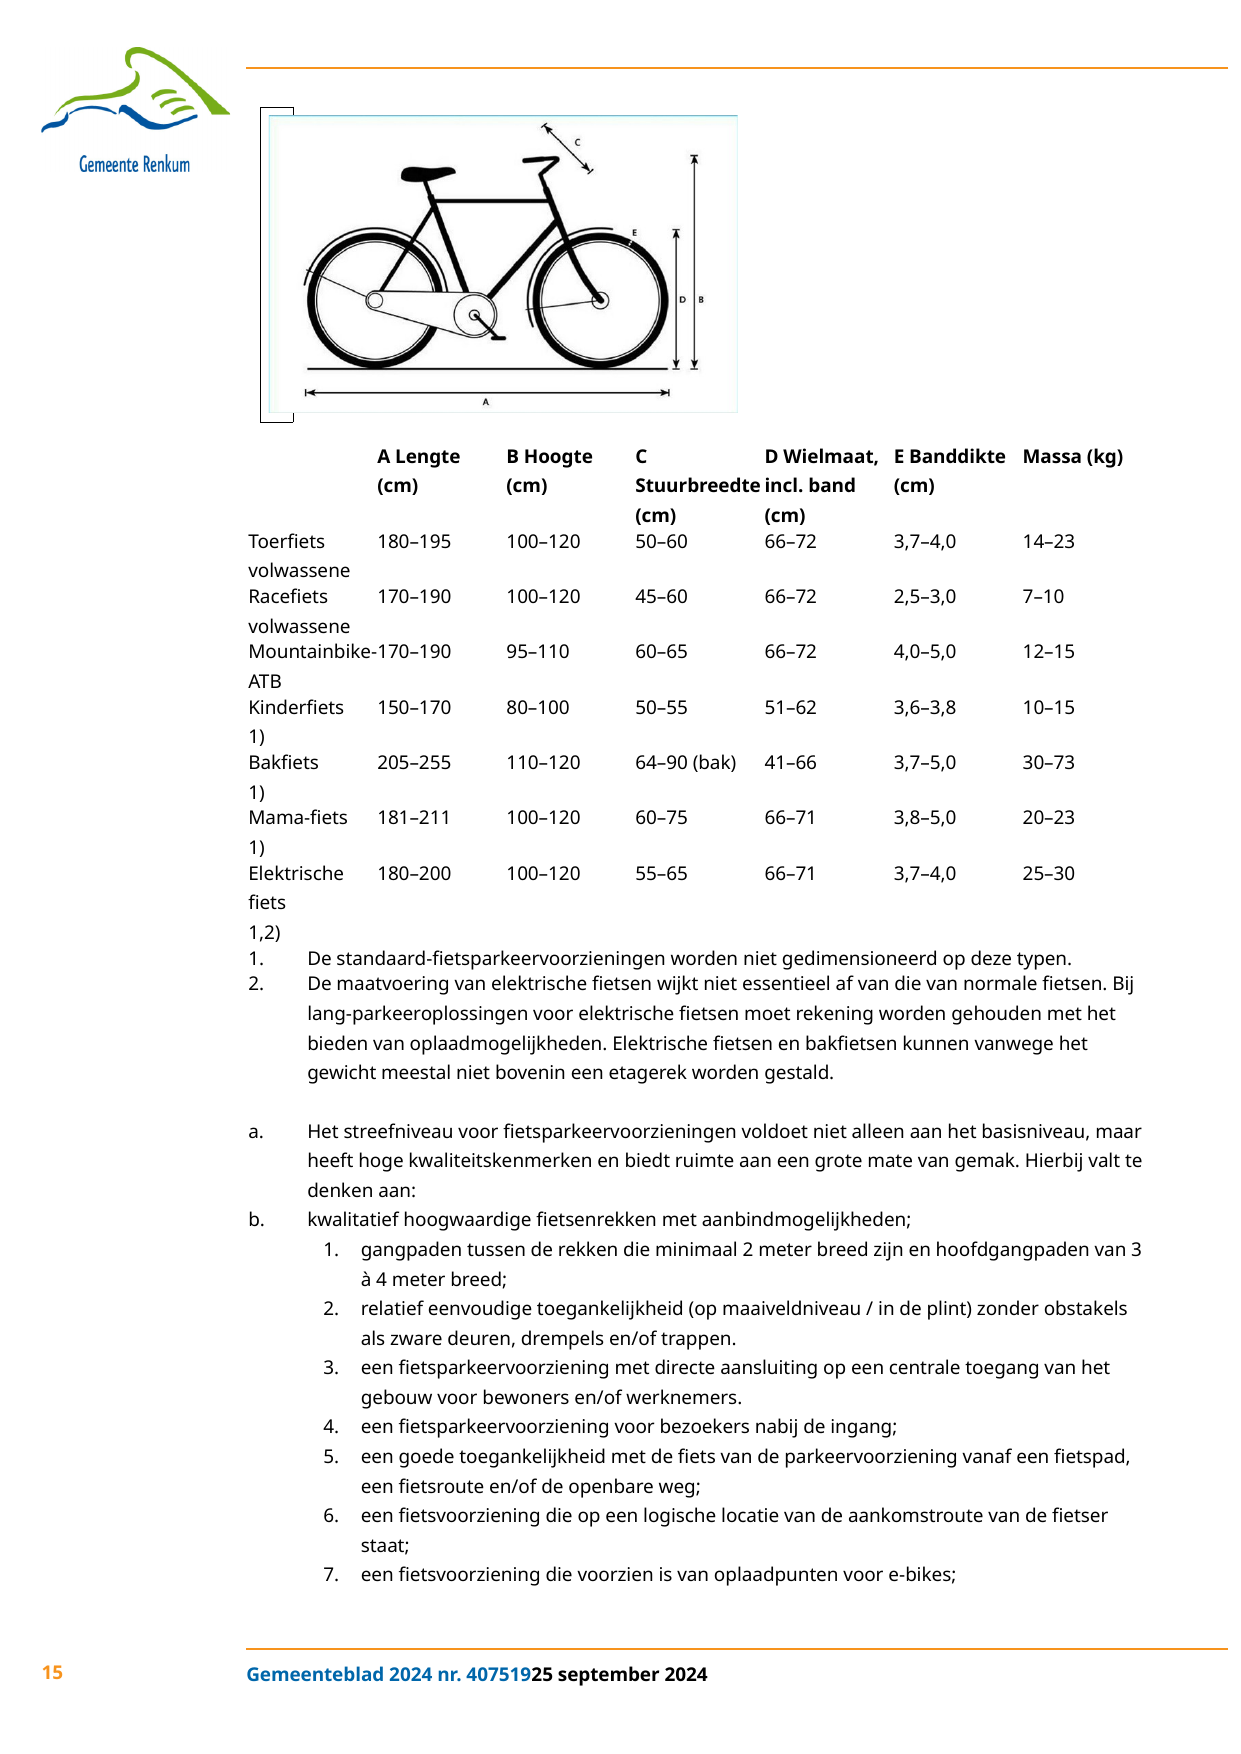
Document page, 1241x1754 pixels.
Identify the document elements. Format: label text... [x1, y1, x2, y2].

table_cell Mountainbike-ATB [248, 639, 377, 694]
table_cell 45–60 [635, 583, 764, 639]
list een fietsvoorziening die voorzien is van oplaadpunten voor e-bikes; [323, 1562, 1152, 1587]
table_cell 170–190 [377, 583, 506, 639]
table_cell 12–15 [1023, 639, 1152, 694]
table_cell 10–15 [1023, 694, 1152, 749]
table_cell 95–110 [506, 639, 635, 694]
table_cell 50–55 [635, 694, 764, 749]
table_header E Banddikte (cm) [894, 443, 1022, 528]
table_cell 110–120 [506, 749, 635, 804]
table_cell 50–60 [635, 528, 764, 583]
table_cell 51–62 [764, 694, 893, 749]
table_cell 3,6–3,8 [894, 694, 1022, 749]
table_header D Wielmaat, incl. band (cm) [764, 443, 893, 528]
table_cell 14–23 [1023, 528, 1152, 583]
table_cell 100–120 [506, 528, 635, 583]
table_cell Elektrische fiets 1,2) [248, 860, 377, 945]
table_cell 170–190 [377, 639, 506, 694]
list Het streefniveau voor fietsparkeervoorzieningen voldoet niet alleen aan het basisniveau, maar heeft hoge kwaliteitskenmerken en biedt ruimte aan een grote mate van gemak. Hierbij valt te denken aan: [248, 1118, 1152, 1203]
table_cell 80–100 [506, 694, 635, 749]
table_cell Kinderfiets 1) [248, 694, 377, 749]
table_cell 180–195 [377, 528, 506, 583]
table_cell 150–170 [377, 694, 506, 749]
table_cell 30–73 [1023, 749, 1152, 804]
table_header Massa (kg) [1023, 443, 1152, 528]
table_header A Lengte (cm) [377, 443, 506, 528]
table_cell 100–120 [506, 860, 635, 945]
list een fietsparkeervoorziening met directe aansluiting op een centrale toegang van het gebouw voor bewoners en/of werknemers. [323, 1354, 1152, 1410]
table_cell 66–72 [764, 583, 893, 639]
table_header C Stuurbreedte (cm) [635, 443, 764, 528]
table_cell De maatvoering van elektrische fietsen wijkt niet essentieel af van die van normale fietsen. Bij lang-parkeeroplossingen voor elektrische fietsen moet rekening worden gehouden met het bieden van oplaadmogelijkheden. Elektrische fietsen en bakfietsen kunnen vanwege het gewicht meestal niet bovenin een etagerek worden gestald. [248, 971, 1152, 1085]
table_cell 25–30 [1023, 860, 1152, 945]
table_cell Racefiets volwassene [248, 583, 377, 639]
table_cell 4,0–5,0 [894, 639, 1022, 694]
table_cell 3,7–4,0 [894, 528, 1022, 583]
table_cell 66–71 [764, 805, 893, 860]
list gangpaden tussen de rekken die minimaal 2 meter breed zijn en hoofdgangpaden van 3 à 4 meter breed; [323, 1236, 1152, 1291]
table_cell 3,7–4,0 [894, 860, 1022, 945]
table_cell 7–10 [1023, 583, 1152, 639]
table_header B Hoogte (cm) [506, 443, 635, 528]
table_cell 20–23 [1023, 805, 1152, 860]
list een fietsparkeervoorziening voor bezoekers nabij de ingang; [323, 1414, 1152, 1439]
table_cell De standaard-fietsparkeervoorzieningen worden niet gedimensioneerd op deze typen. [248, 945, 1152, 971]
list kwalitatief hoogwaardige fietsenrekken met aanbindmogelijkheden; [248, 1207, 1152, 1232]
list een goede toegankelijkheid met de fiets van de parkeervoorziening vanaf een fietspad, een fietsroute en/of de openbare weg; [323, 1443, 1152, 1498]
table_cell 3,8–5,0 [894, 805, 1022, 860]
picture [268, 115, 738, 413]
table_cell 66–72 [764, 639, 893, 694]
table_cell 100–120 [506, 583, 635, 639]
table_cell Bakfiets 1) [248, 749, 377, 804]
table_cell 55–65 [635, 860, 764, 945]
table_cell Mama-fiets 1) [248, 805, 377, 860]
table_cell 3,7–5,0 [894, 749, 1022, 804]
table_cell 66–72 [764, 528, 893, 583]
table_cell 100–120 [506, 805, 635, 860]
picture [41, 47, 231, 172]
list een fietsvoorziening die op een logische locatie van de aankomstroute van de fietser staat; [323, 1502, 1152, 1558]
table_cell 60–65 [635, 639, 764, 694]
table_cell 41–66 [764, 749, 893, 804]
table_cell 64–90 (bak) [635, 749, 764, 804]
table_cell 181–211 [377, 805, 506, 860]
table_cell 66–71 [764, 860, 893, 945]
table_cell 60–75 [635, 805, 764, 860]
table_cell 205–255 [377, 749, 506, 804]
table_cell 2,5–3,0 [894, 583, 1022, 639]
table_cell 180–200 [377, 860, 506, 945]
table_header [248, 443, 377, 528]
table_cell Toerfiets volwassene [248, 528, 377, 583]
list relatief eenvoudige toegankelijkheid (op maaiveldniveau / in de plint) zonder obstakels als zware deuren, drempels en/of trappen. [323, 1295, 1152, 1351]
